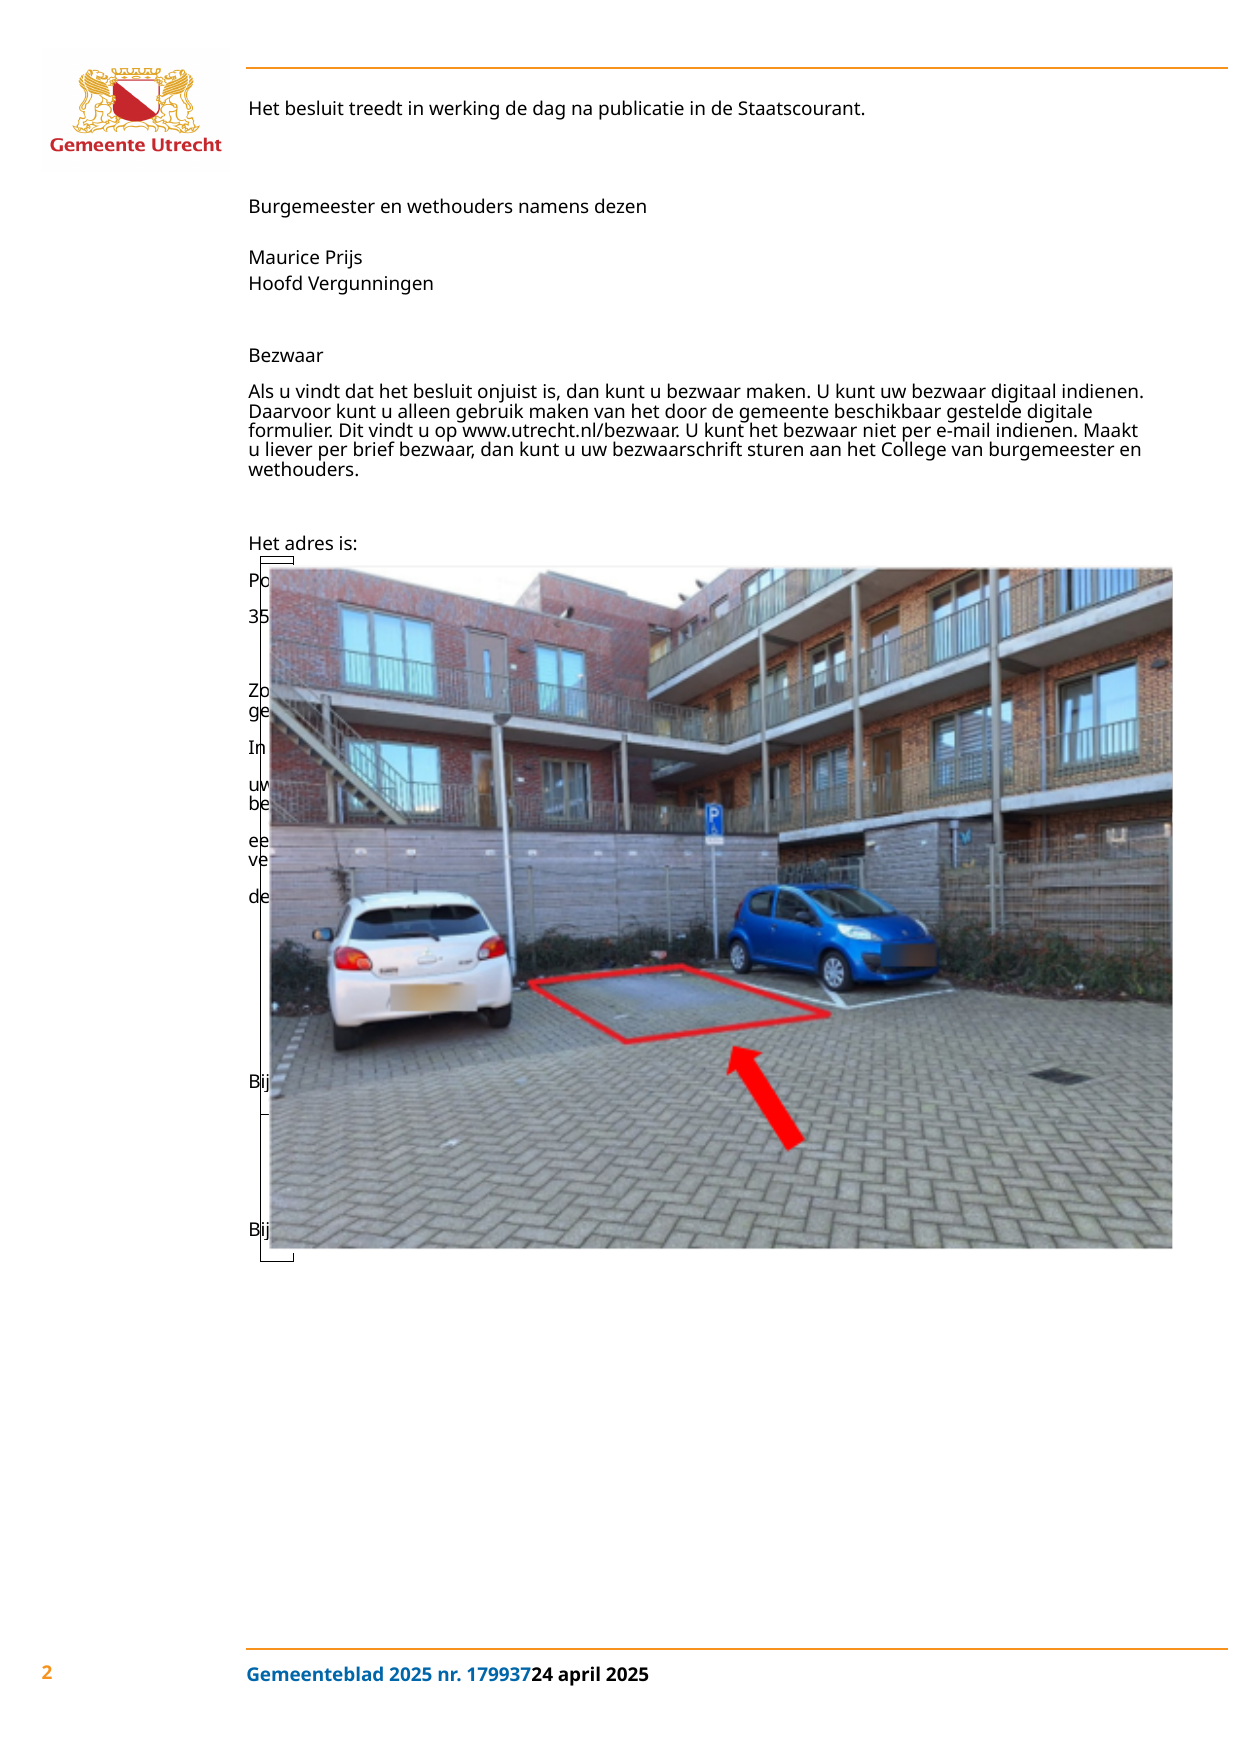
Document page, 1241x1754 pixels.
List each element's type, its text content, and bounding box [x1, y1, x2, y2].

text Als u vindt dat het besluit onjuist is, dan kunt u bezwaar maken. U kunt uw bezwaar digitaal indienen. Daarvoor kunt u alleen gebruik maken van het door de gemeente beschikbaar gestelde digitale formulier. Dit vindt u op www.utrecht.nl/bezwaar. U kunt het bezwaar niet per e-mail indienen. Maakt u liever per brief bezwaar, dan kunt u uw bezwaarschrift sturen aan het College van burgemeester en wethouders. [248, 383, 1152, 480]
text Het adres is: [248, 534, 1152, 554]
text Burgemeester en wethouders namens dezen [248, 193, 1152, 219]
text Het besluit treedt in werking de dag na publicatie in de Staatscourant. [248, 95, 1152, 121]
text Hoofd Vergunningen [248, 270, 1152, 296]
text Maurice Prijs [248, 244, 1152, 270]
picture [41, 47, 231, 172]
picture [268, 565, 1173, 1253]
text Bezwaar [248, 347, 1152, 366]
